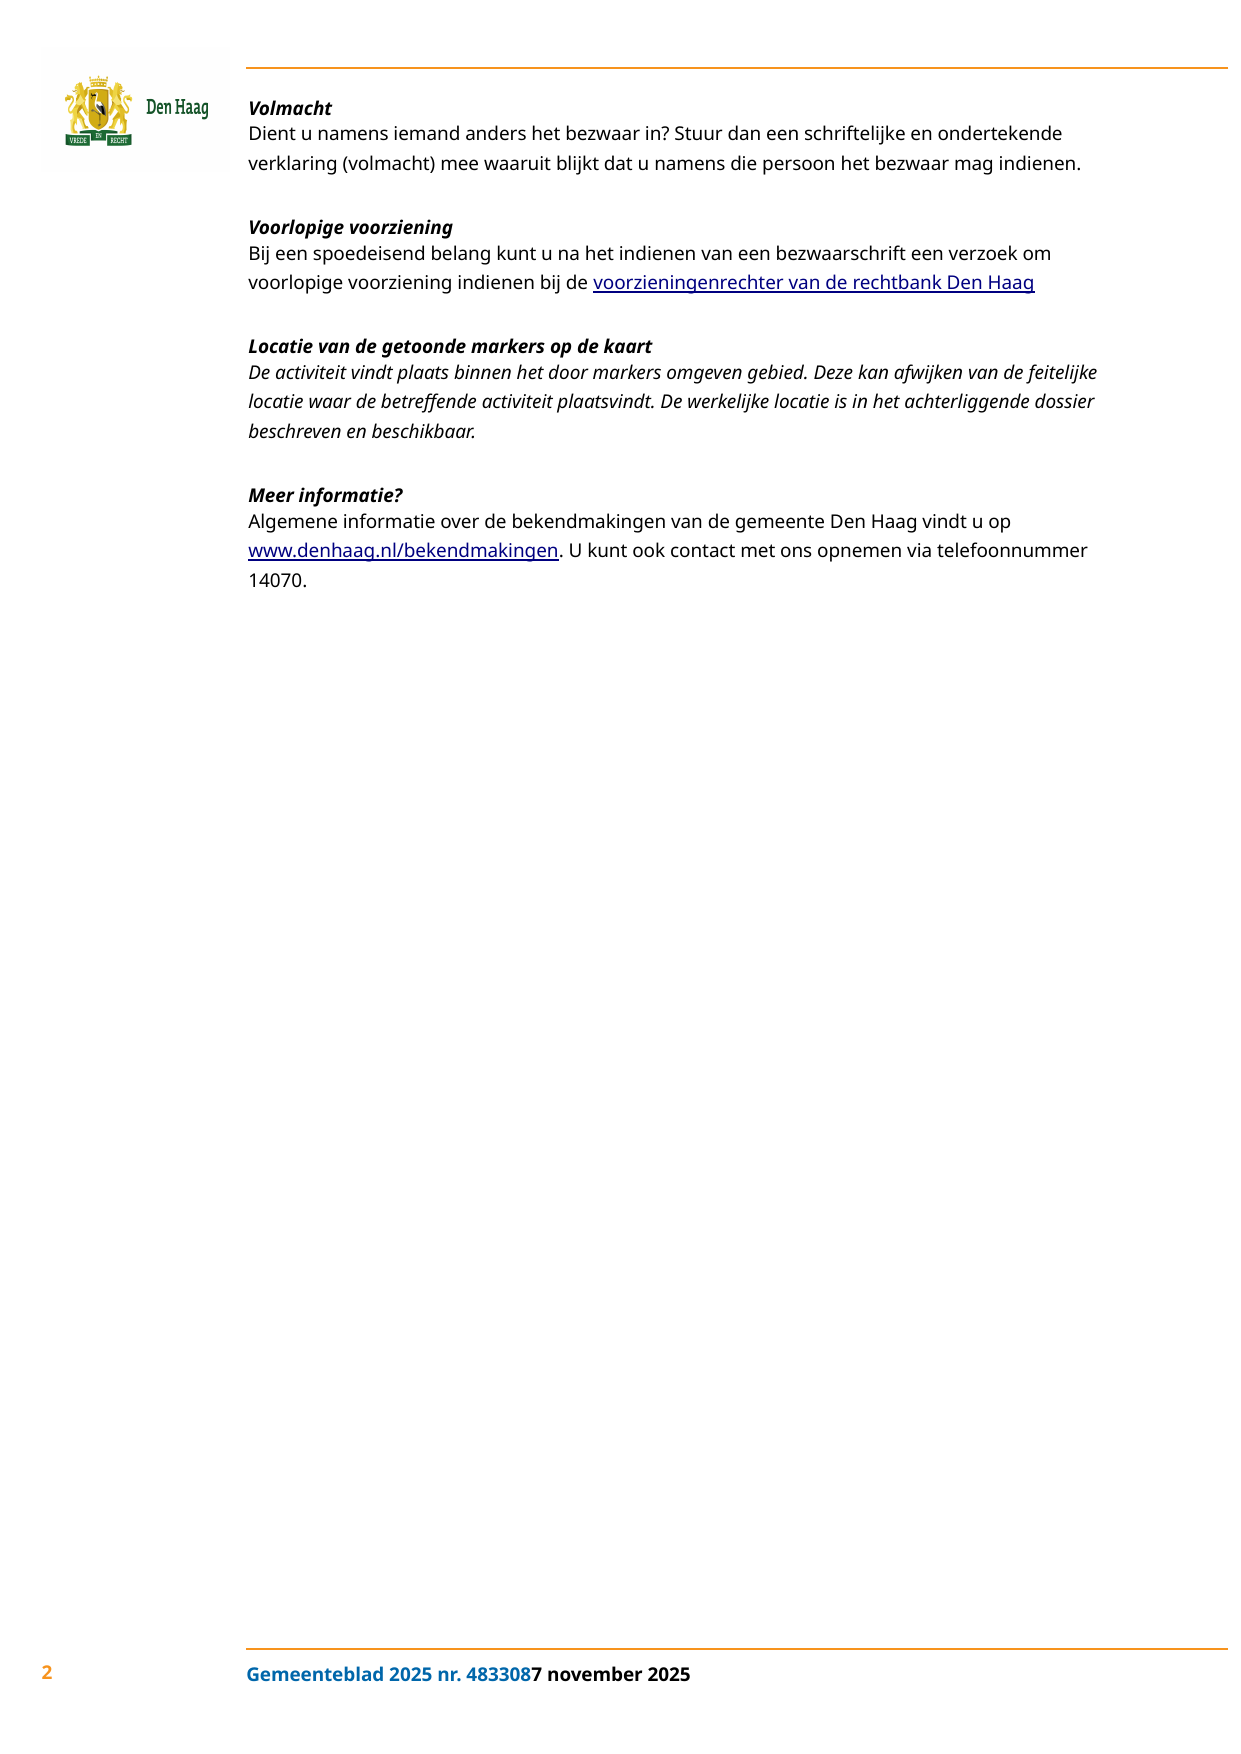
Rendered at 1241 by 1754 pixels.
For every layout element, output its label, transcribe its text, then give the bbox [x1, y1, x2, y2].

text Dient u namens iemand anders het bezwaar in? Stuur dan een schriftelijke en ondertekende verklaring (volmacht) mee waaruit blijkt dat u namens die persoon het bezwaar mag indienen. [248, 121, 1152, 176]
picture [41, 47, 231, 172]
text Bij een spoedeisend belang kunt u na het indienen van een bezwaarschrift een verzoek om voorlopige voorziening indienen bij de voorzieningenrechter van de rechtbank Den Haag [248, 240, 1152, 295]
text Voorlopige voorziening [248, 214, 1152, 240]
text Volmacht [248, 95, 1152, 121]
text Meer informatie? [248, 482, 1152, 508]
text De activiteit vindt plaats binnen het door markers omgeven gebied. Deze kan afwijken van de feitelijke locatie waar de betreffende activiteit plaatsvindt. De werkelijke locatie is in het achterliggende dossier beschreven en beschikbaar. [248, 359, 1152, 444]
text Algemene informatie over de bekendmakingen van de gemeente Den Haag vindt u op www.denhaag.nl/bekendmakingen. U kunt ook contact met ons opnemen via telefoonnummer 14070. [248, 508, 1152, 593]
text Locatie van de getoonde markers op de kaart [248, 333, 1152, 359]
